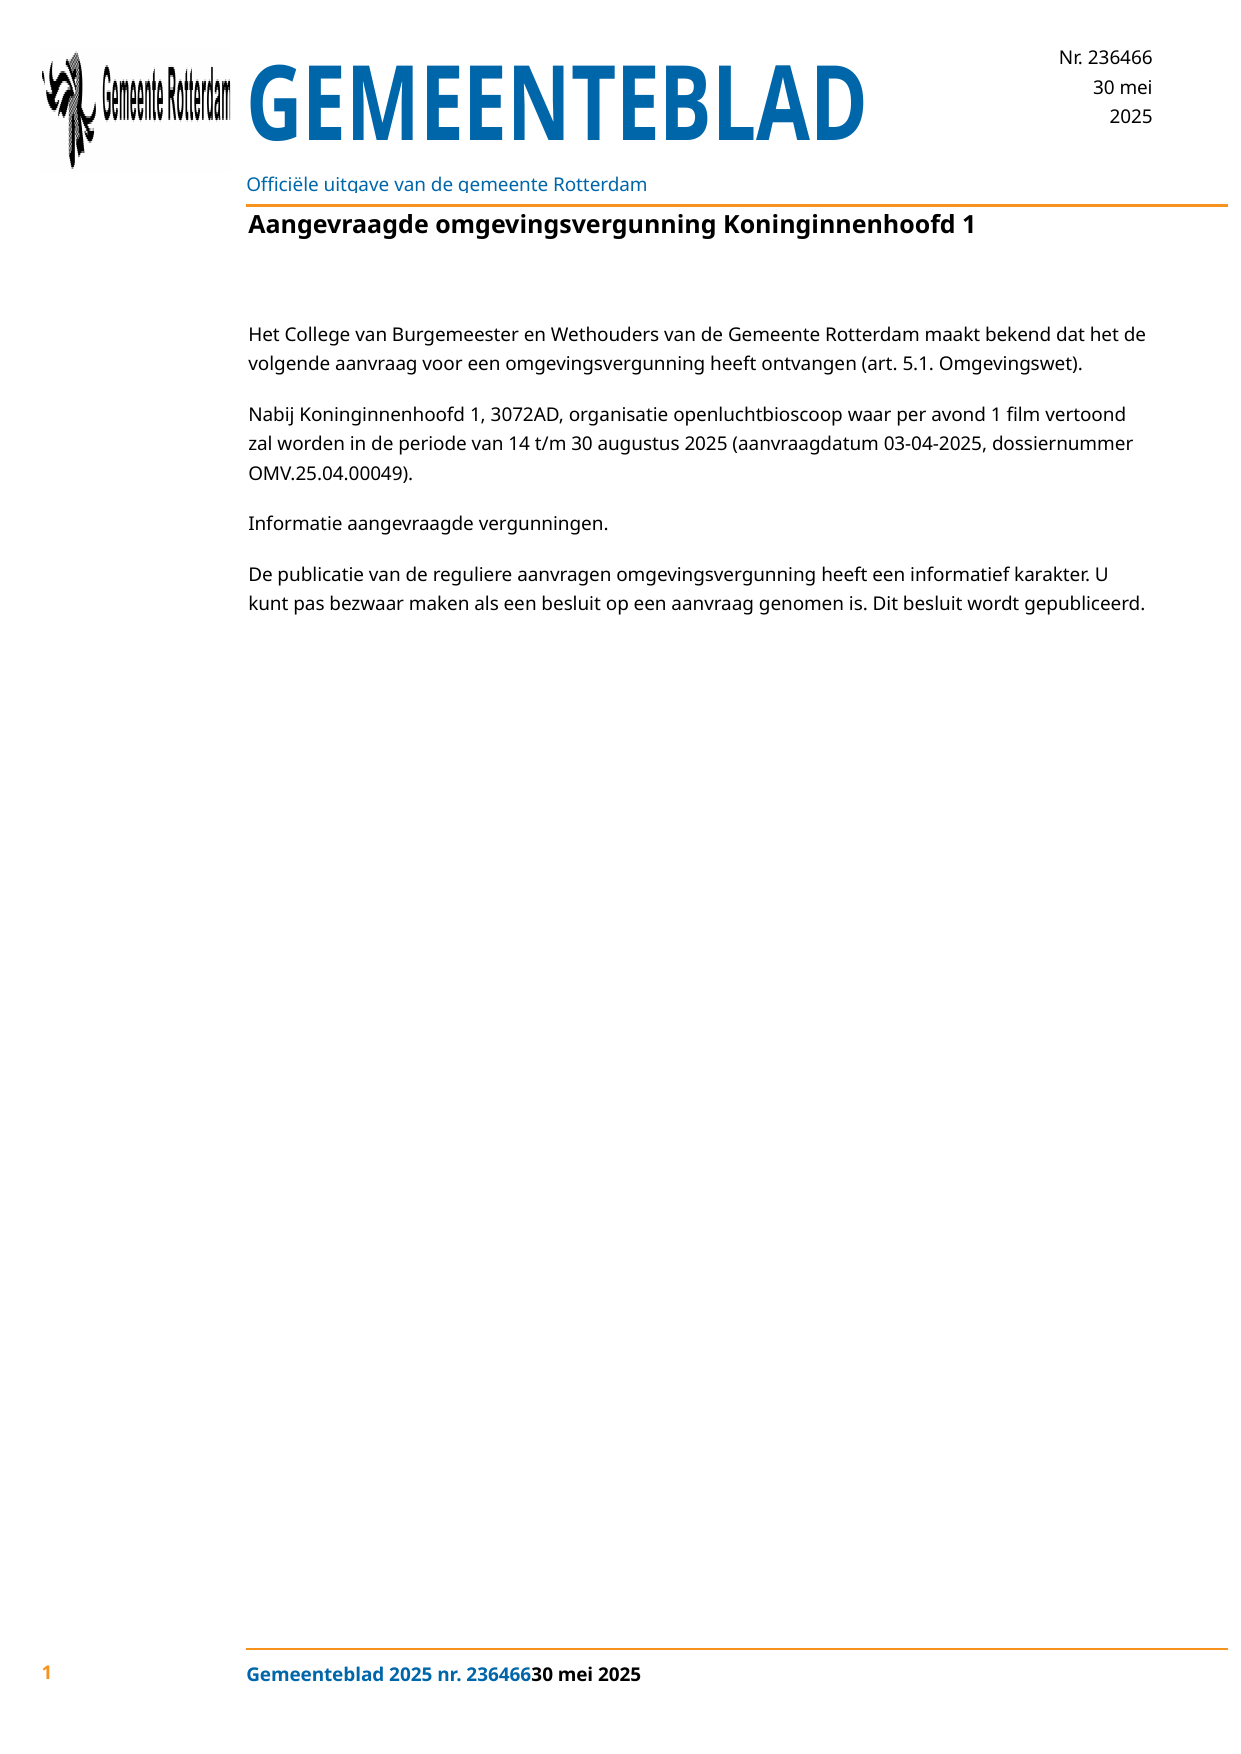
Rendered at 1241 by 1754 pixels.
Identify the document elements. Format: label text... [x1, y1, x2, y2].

text Aangevraagde omgevingsvergunning Koninginnenhoofd 1 [248, 207, 1152, 241]
text Het College van Burgemeester en Wethouders van de Gemeente Rotterdam maakt bekend dat het de volgende aanvraag voor een omgevingsvergunning heeft ontvangen (art. 5.1. Omgevingswet). [248, 321, 1152, 376]
text De publicatie van de reguliere aanvragen omgevingsvergunning heeft een informatief karakter. U kunt pas bezwaar maken als een besluit op een aanvraag genomen is. Dit besluit wordt gepubliceerd. [248, 561, 1152, 616]
text Informatie aangevraagde vergunningen. [248, 510, 1152, 536]
picture [41, 47, 231, 172]
text Nabij Koninginnenhoofd 1, 3072AD, organisatie openluchtbioscoop waar per avond 1 film vertoond zal worden in de periode van 14 t/m 30 augustus 2025 (aanvraagdatum 03-04-2025, dossiernummer OMV.25.04.00049). [248, 401, 1152, 486]
